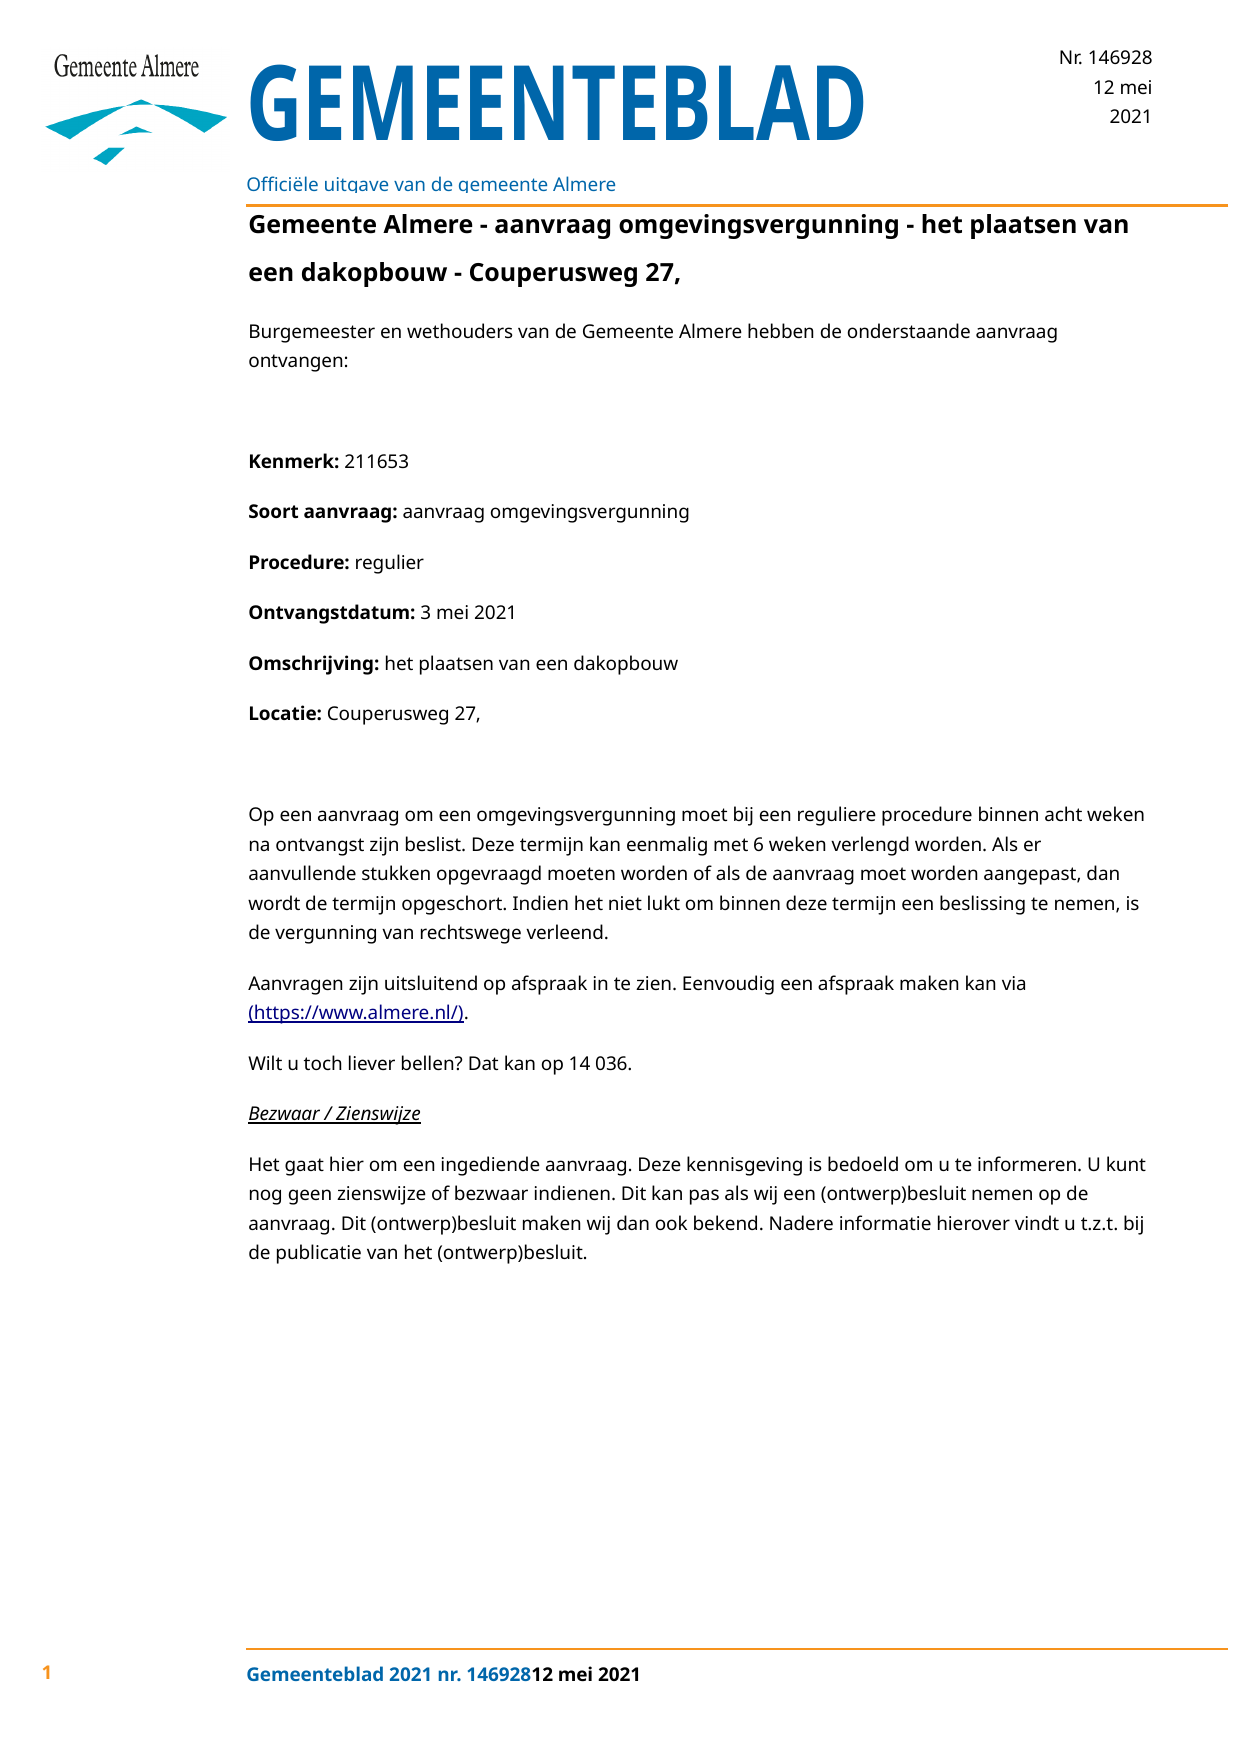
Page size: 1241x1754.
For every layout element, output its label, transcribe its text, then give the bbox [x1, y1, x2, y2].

text Aanvragen zijn uitsluitend op afspraak in te zien. Eenvoudig een afspraak maken kan via (https://www.almere.nl/). [248, 970, 1152, 1025]
text Burgemeester en wethouders van de Gemeente Almere hebben de onderstaande aanvraag ontvangen: [248, 318, 1152, 373]
text Soort aanvraag: aanvraag omgevingsvergunning [248, 499, 1152, 524]
text Procedure: regulier [248, 549, 1152, 575]
text Het gaat hier om een ingediende aanvraag. Deze kennisgeving is bedoeld om u te informeren. U kunt nog geen zienswijze of bezwaar indienen. Dit kan pas als wij een (ontwerp)besluit nemen op de aanvraag. Dit (ontwerp)besluit maken wij dan ook bekend. Nadere informatie hierover vindt u t.z.t. bij de publicatie van het (ontwerp)besluit. [248, 1151, 1152, 1265]
text Kenmerk: 211653 [248, 448, 1152, 474]
text Locatie: Couperusweg 27, [248, 700, 1152, 726]
text Omschrijving: het plaatsen van een dakopbouw [248, 650, 1152, 676]
picture [41, 47, 231, 172]
text Gemeente Almere - aanvraag omgevingsvergunning - het plaatsen van een dakopbouw - Couperusweg 27, [248, 207, 1152, 288]
text Op een aanvraag om een omgevingsvergunning moet bij een reguliere procedure binnen acht weken na ontvangst zijn beslist. Deze termijn kan eenmalig met 6 weken verlengd worden. Als er aanvullende stukken opgevraagd moeten worden of als de aanvraag moet worden aangepast, dan wordt de termijn opgeschort. Indien het niet lukt om binnen deze termijn een beslissing te nemen, is de vergunning van rechtswege verleend. [248, 801, 1152, 945]
text Bezwaar / Zienswijze [248, 1100, 1152, 1126]
text Wilt u toch liever bellen? Dat kan op 14 036. [248, 1050, 1152, 1076]
text Ontvangstdatum: 3 mei 2021 [248, 599, 1152, 625]
